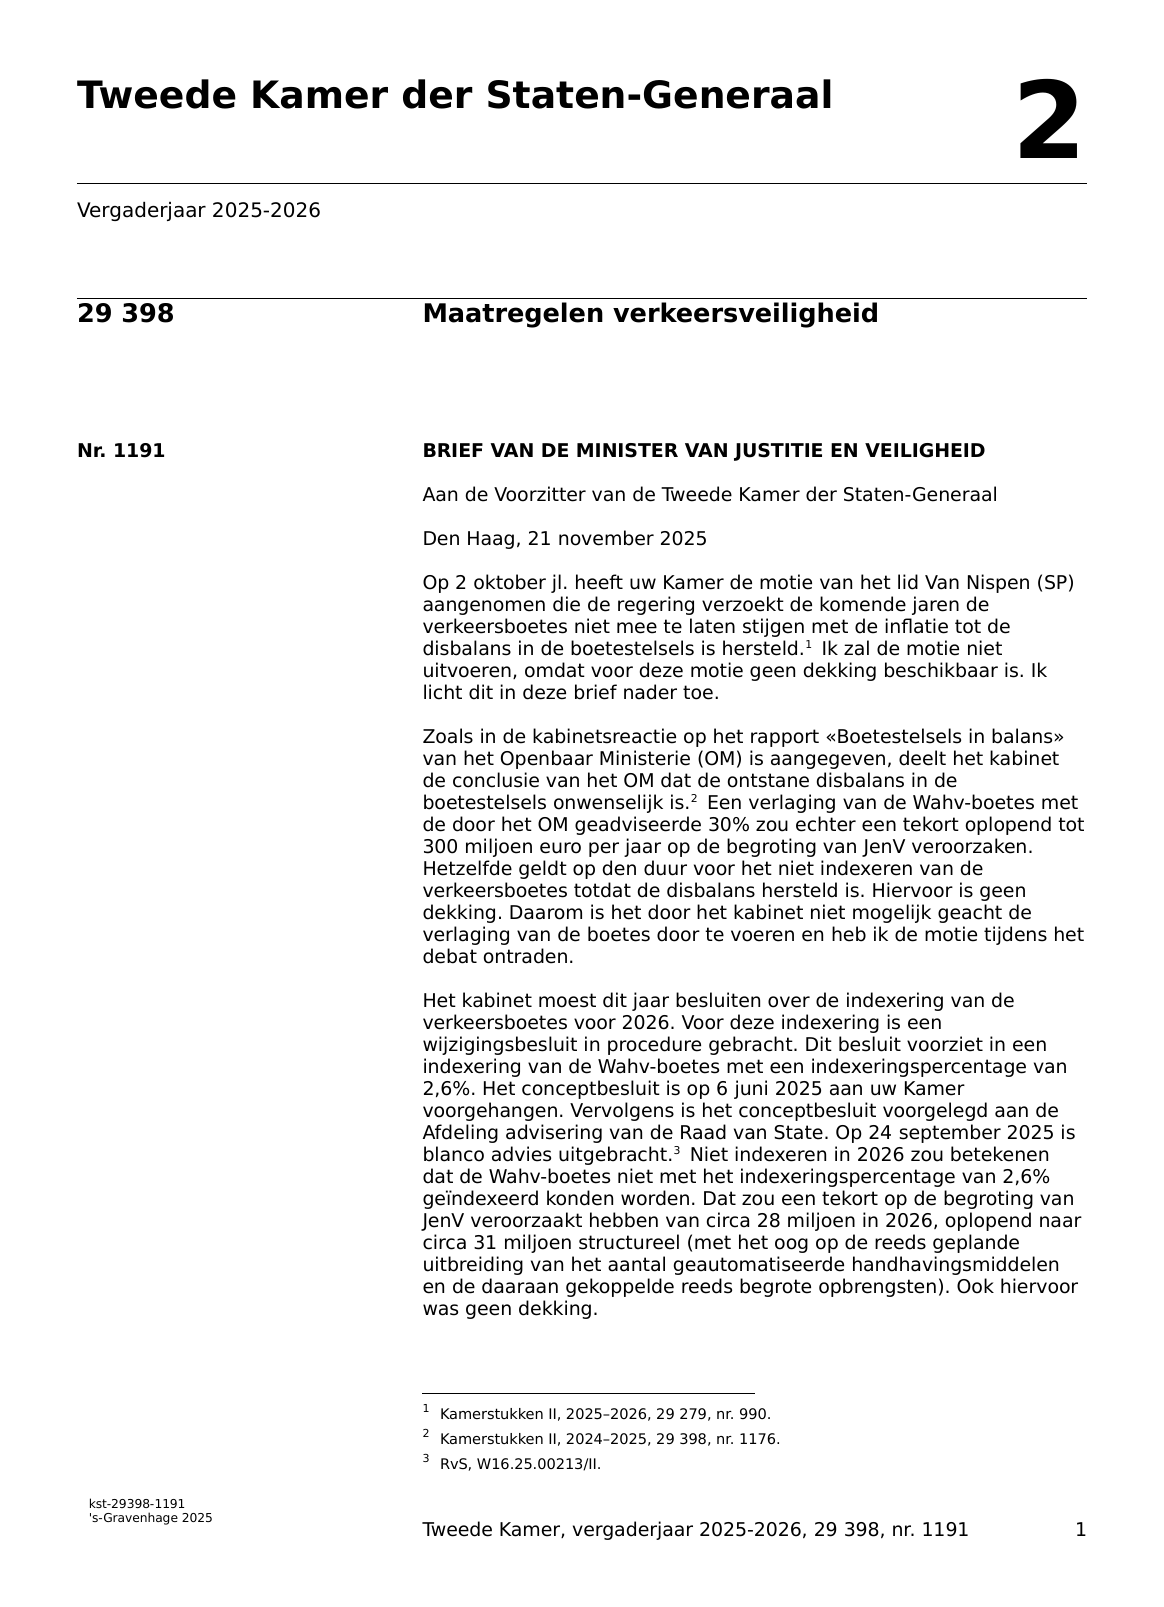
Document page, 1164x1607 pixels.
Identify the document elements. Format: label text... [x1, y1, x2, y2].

text Aan de Voorzitter van de Tweede Kamer der Staten-Generaal [422, 484, 1087, 506]
table_header Tweede Kamer der Staten-Generaal [77, 59, 886, 183]
table_cell Vergaderjaar 2025-2026 [77, 184, 1087, 298]
subtitle 29 398 Maatregelen verkeersveiligheid [77, 299, 1087, 329]
text Het kabinet moest dit jaar besluiten over de indexering van de verkeersboetes voor 2026. Voor deze indexering is een wijzigingsbesluit in procedure gebracht. Dit besluit voorziet in een indexering van de Wahv-boetes met een indexeringspercentage van 2,6%. Het conceptbesluit is op 6 juni 2025 aan uw Kamer voorgehangen. Vervolgens is het conceptbesluit voorgelegd aan de Afdeling advisering van de Raad van State. Op 24 september 2025 is blanco advies uitgebracht. Niet indexeren in 2026 zou betekenen dat de Wahv-boetes niet met het indexeringspercentage van 2,6% geïndexeerd konden worden. Dat zou een tekort op de begroting van JenV veroorzaakt hebben van circa 28 miljoen in 2026, oplopend naar circa 31 miljoen structureel (met het oog op de reeds geplande uitbreiding van het aantal geautomatiseerde handhavingsmiddelen en de daaraan gekoppelde reeds begrote opbrengsten). Ook hiervoor was geen dekking. [422, 990, 1087, 1320]
subtitle Nr. 1191 BRIEF VAN DE MINISTER VAN JUSTITIE EN VEILIGHEID [77, 440, 1087, 462]
table_header 2 [886, 59, 1087, 183]
text 's-Gravenhage 2025 [88, 1511, 323, 1525]
text Kamerstukken II, 2024–2025, 29 398, nr. 1176. [422, 1427, 1087, 1449]
text Den Haag, 21 november 2025 [422, 528, 1087, 550]
text kst-29398-1191 [88, 1497, 323, 1511]
text Op 2 oktober jl. heeft uw Kamer de motie van het lid Van Nispen (SP) aangenomen die de regering verzoekt de komende jaren de verkeersboetes niet mee te laten stijgen met de inflatie tot de disbalans in de boetestelsels is hersteld. Ik zal de motie niet uitvoeren, omdat voor deze motie geen dekking beschikbaar is. Ik licht dit in deze brief nader toe. [422, 572, 1087, 704]
text Zoals in de kabinetsreactie op het rapport «Boetestelsels in balans» van het Openbaar Ministerie (OM) is aangegeven, deelt het kabinet de conclusie van het OM dat de ontstane disbalans in de boetestelsels onwenselijk is. Een verlaging van de Wahv-boetes met de door het OM geadviseerde 30% zou echter een tekort oplopend tot 300 miljoen euro per jaar op de begroting van JenV veroorzaken. Hetzelfde geldt op den duur voor het niet indexeren van de verkeersboetes totdat de disbalans hersteld is. Hiervoor is geen dekking. Daarom is het door het kabinet niet mogelijk geacht de verlaging van de boetes door te voeren en heb ik de motie tijdens het debat ontraden. [422, 726, 1087, 968]
text RvS, W16.25.00213/II. [422, 1452, 1087, 1474]
text Kamerstukken II, 2025–2026, 29 279, nr. 990. [422, 1402, 1087, 1424]
